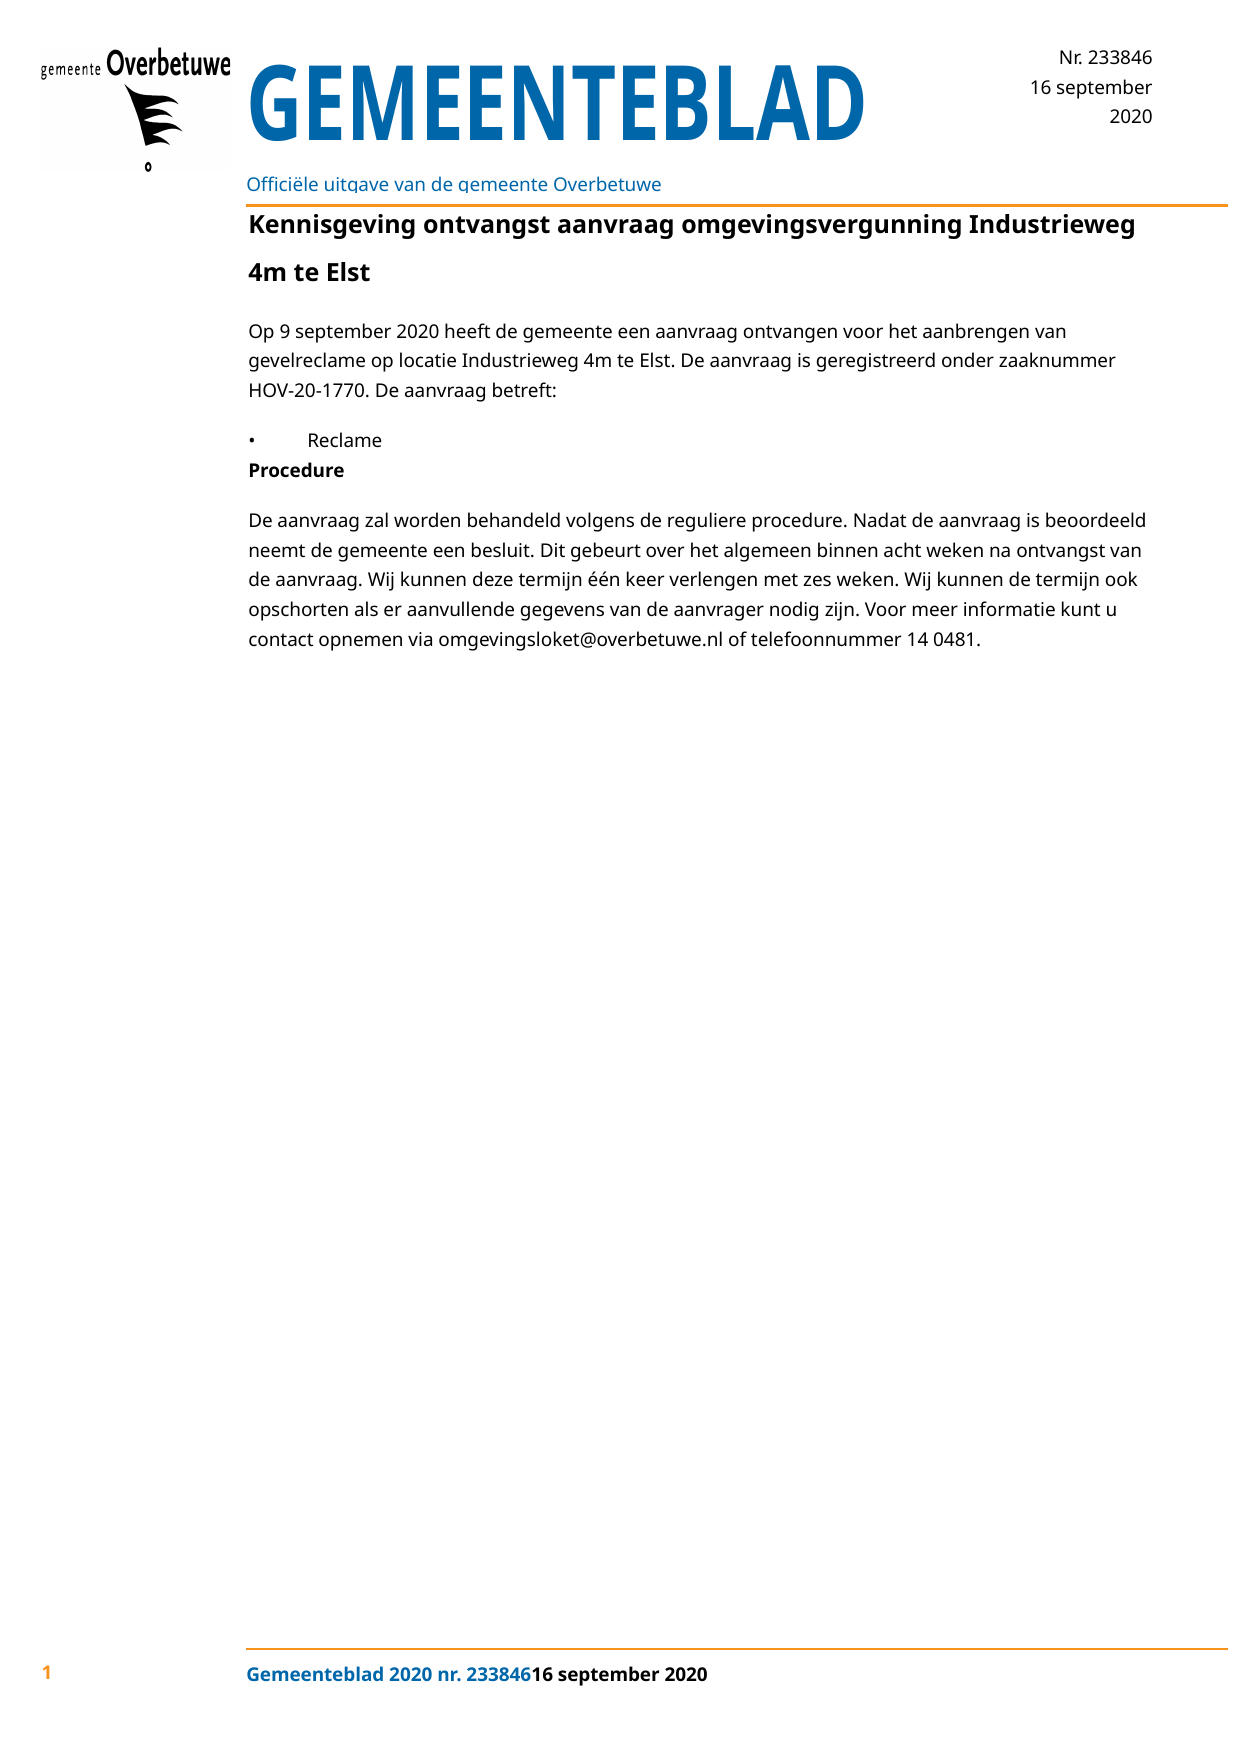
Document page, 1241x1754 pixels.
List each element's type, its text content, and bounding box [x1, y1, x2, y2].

text Op 9 september 2020 heeft de gemeente een aanvraag ontvangen voor het aanbrengen van gevelreclame op locatie Industrieweg 4m te Elst. De aanvraag is geregistreerd onder zaaknummer HOV-20-1770. De aanvraag betreft: [248, 318, 1152, 403]
text Procedure [248, 457, 1152, 483]
text Kennisgeving ontvangst aanvraag omgevingsvergunning Industrieweg 4m te Elst [248, 207, 1152, 288]
list Reclame [248, 427, 1152, 453]
text De aanvraag zal worden behandeld volgens de reguliere procedure. Nadat de aanvraag is beoordeeld neemt de gemeente een besluit. Dit gebeurt over het algemeen binnen acht weken na ontvangst van de aanvraag. Wij kunnen deze termijn één keer verlengen met zes weken. Wij kunnen de termijn ook opschorten als er aanvullende gegevens van de aanvrager nodig zijn. Voor meer informatie kunt u contact opnemen via omgevingsloket@overbetuwe.nl of telefoonnummer 14 0481. [248, 507, 1152, 652]
picture [41, 47, 231, 172]
